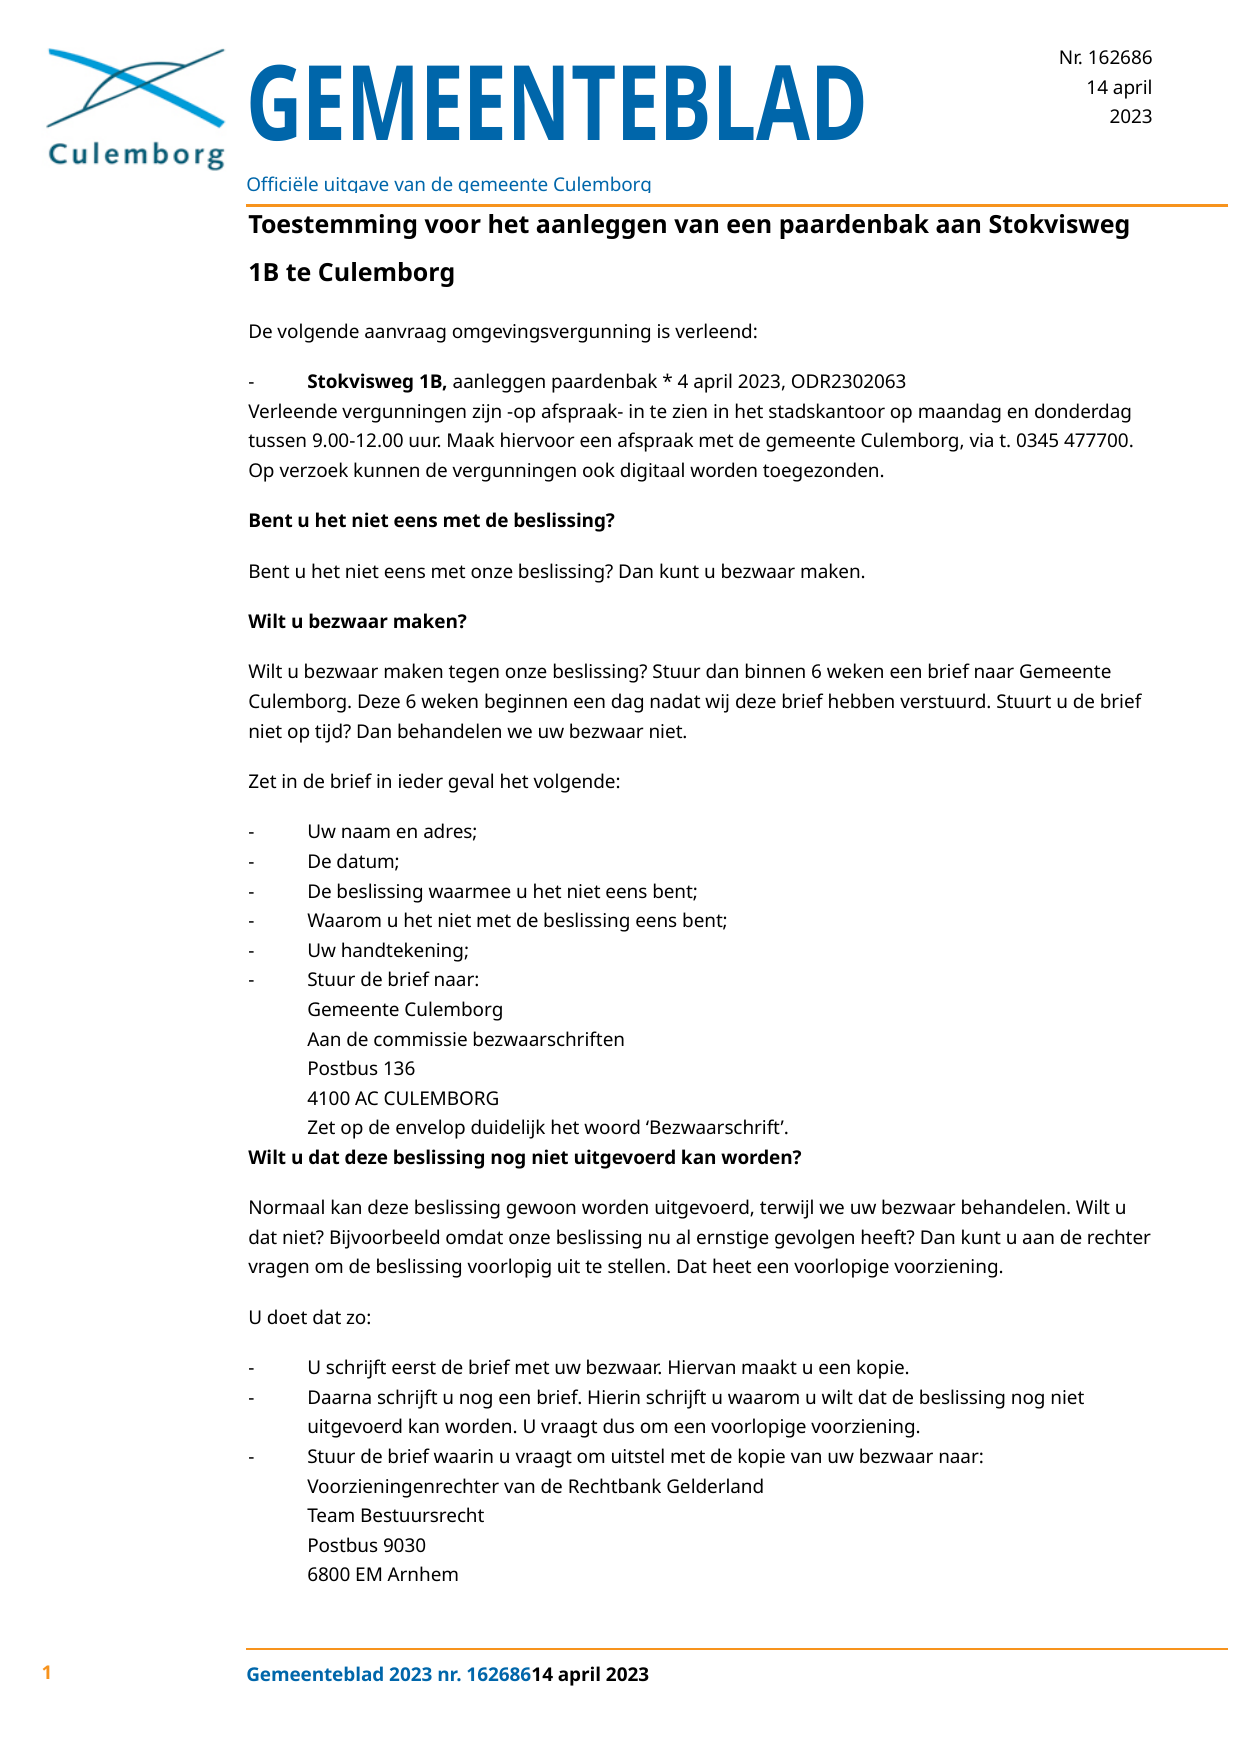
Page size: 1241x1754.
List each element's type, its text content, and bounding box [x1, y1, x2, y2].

text Bent u het niet eens met onze beslissing? Dan kunt u bezwaar maken. [248, 558, 1152, 584]
list Gemeente Culemborg [248, 996, 1152, 1022]
list De beslissing waarmee u het niet eens bent; [248, 878, 1152, 904]
text Wilt u dat deze beslissing nog niet uitgevoerd kan worden? [248, 1144, 1152, 1170]
list Postbus 136 [248, 1055, 1152, 1081]
list Stokvisweg 1B, aanleggen paardenbak * 4 april 2023, ODR2302063 [248, 368, 1152, 394]
text Toestemming voor het aanleggen van een paardenbak aan Stokvisweg 1B te Culemborg [248, 207, 1152, 288]
text De volgende aanvraag omgevingsvergunning is verleend: [248, 318, 1152, 344]
list Aan de commissie bezwaarschriften [248, 1026, 1152, 1052]
text U doet dat zo: [248, 1304, 1152, 1330]
text Zet in de brief in ieder geval het volgende: [248, 768, 1152, 794]
list Postbus 9030 [248, 1532, 1152, 1558]
list De datum; [248, 848, 1152, 874]
list 6800 EM Arnhem [248, 1562, 1152, 1587]
list Zet op de envelop duidelijk het woord ‘Bezwaarschrift’. [248, 1114, 1152, 1140]
text Normaal kan deze beslissing gewoon worden uitgevoerd, terwijl we uw bezwaar behandelen. Wilt u dat niet? Bijvoorbeeld omdat onze beslissing nu al ernstige gevolgen heeft? Dan kunt u aan de rechter vragen om de beslissing voorlopig uit te stellen. Dat heet een voorlopige voorziening. [248, 1194, 1152, 1279]
list Stuur de brief naar: [248, 967, 1152, 992]
list Daarna schrijft u nog een brief. Hierin schrijft u waarom u wilt dat de beslissing nog niet uitgevoerd kan worden. U vraagt dus om een voorlopige voorziening. [248, 1384, 1152, 1439]
list U schrijft eerst de brief met uw bezwaar. Hiervan maakt u een kopie. [248, 1354, 1152, 1380]
list Waarom u het niet met de beslissing eens bent; [248, 907, 1152, 933]
list Stuur de brief waarin u vraagt om uitstel met de kopie van uw bezwaar naar: [248, 1443, 1152, 1469]
text Verleende vergunningen zijn -op afspraak- in te zien in het stadskantoor op maandag en donderdag tussen 9.00-12.00 uur. Maak hiervoor een afspraak met de gemeente Culemborg, via t. 0345 477700. Op verzoek kunnen de vergunningen ook digitaal worden toegezonden. [248, 398, 1152, 483]
list Team Bestuursrecht [248, 1502, 1152, 1528]
list 4100 AC CULEMBORG [248, 1085, 1152, 1111]
text Wilt u bezwaar maken tegen onze beslissing? Stuur dan binnen 6 weken een brief naar Gemeente Culemborg. Deze 6 weken beginnen een dag nadat wij deze brief hebben verstuurd. Stuurt u de brief niet op tijd? Dan behandelen we uw bezwaar niet. [248, 659, 1152, 744]
list Uw handtekening; [248, 937, 1152, 963]
text Bent u het niet eens met de beslissing? [248, 507, 1152, 533]
list Voorzieningenrechter van de Rechtbank Gelderland [248, 1473, 1152, 1499]
text Wilt u bezwaar maken? [248, 608, 1152, 634]
list Uw naam en adres; [248, 819, 1152, 844]
picture [41, 47, 231, 172]
